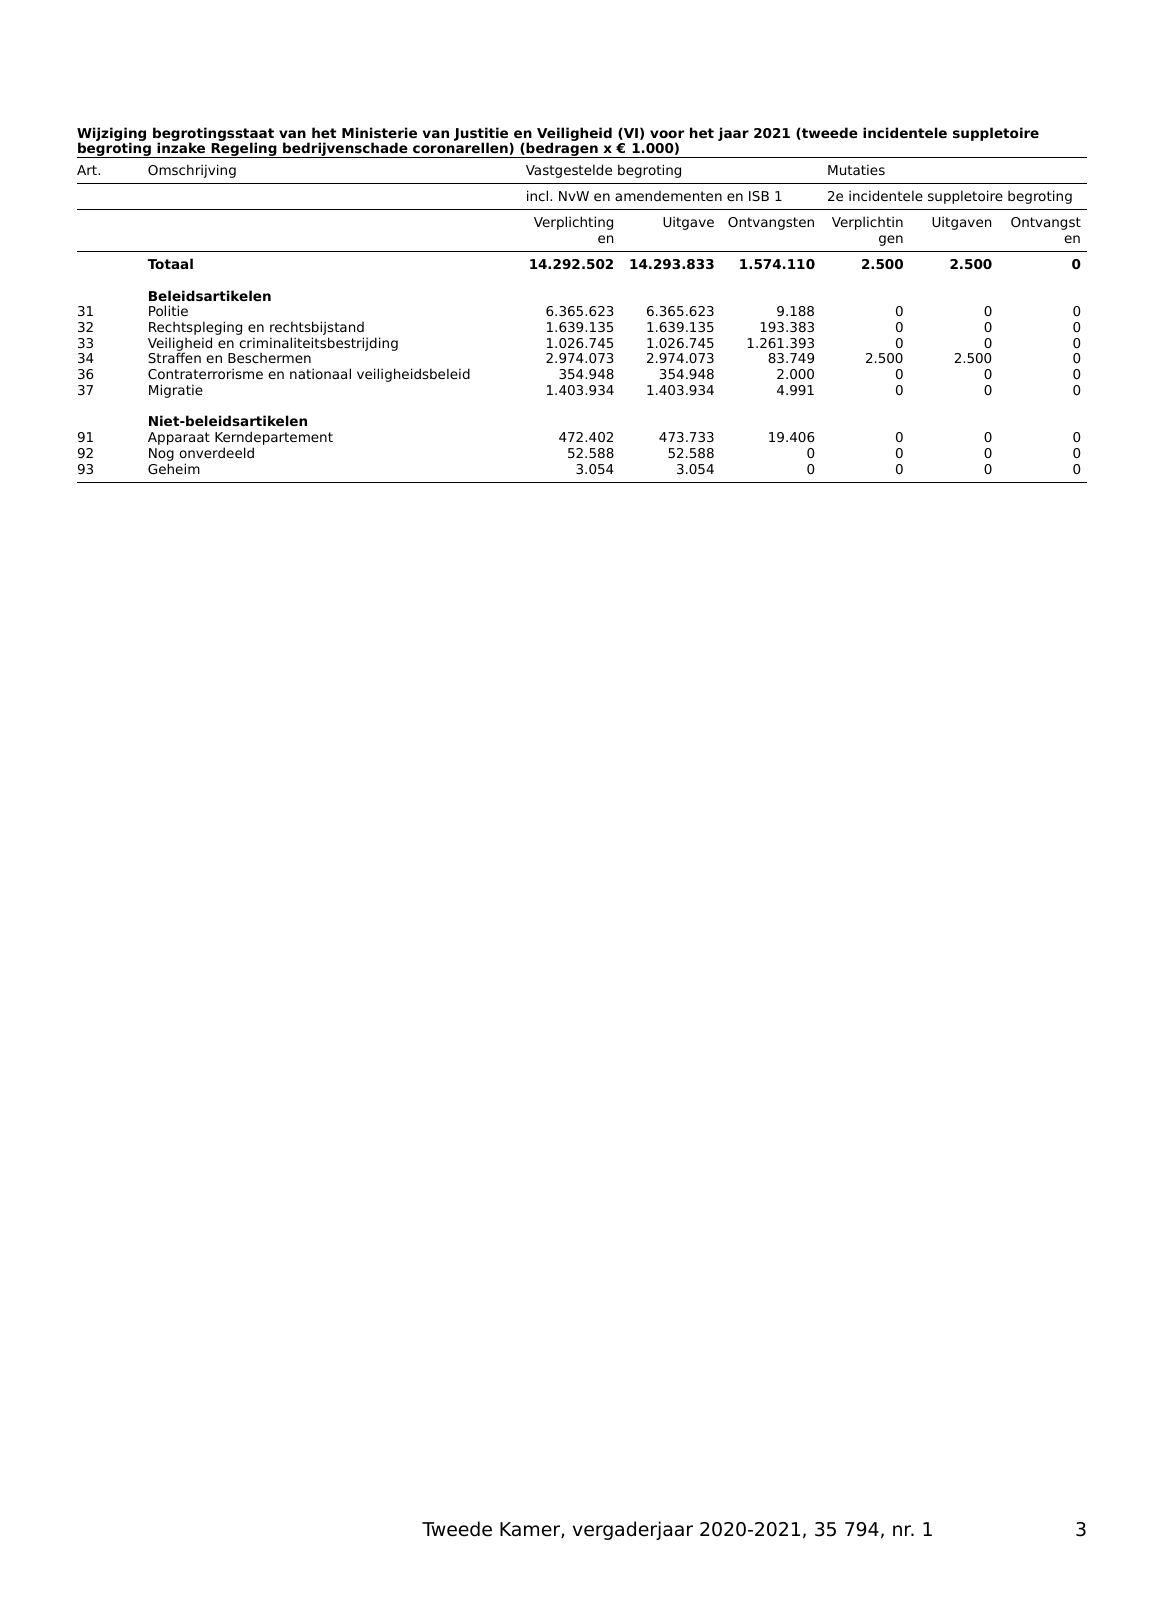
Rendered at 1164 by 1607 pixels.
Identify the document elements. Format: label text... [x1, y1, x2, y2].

table_cell Rechtspleging en rechtsbijstand [142, 320, 519, 336]
table_cell 473.733 [620, 430, 720, 446]
table_cell 9.188 [720, 304, 821, 320]
table_cell 0 [821, 367, 909, 383]
table_cell 2e incidentele suppletoire begroting [821, 184, 1087, 209]
table_cell 0 [821, 304, 909, 320]
table_cell 14.292.502 [520, 252, 620, 273]
table_cell 1.026.745 [620, 336, 720, 351]
table_cell 0 [998, 320, 1087, 336]
table_cell Uitgaven [909, 210, 998, 251]
table_cell [620, 273, 720, 288]
table_cell 0 [720, 446, 821, 461]
table_cell 2.500 [909, 252, 998, 273]
table_cell 193.383 [720, 320, 821, 336]
table_cell 33 [77, 336, 142, 351]
table_cell 2.500 [821, 351, 909, 367]
table_cell [620, 289, 720, 304]
table_cell [821, 399, 909, 414]
table_cell Totaal [142, 252, 519, 273]
table_cell [520, 414, 620, 430]
table_cell Omschrijving [142, 158, 519, 183]
table_cell [821, 414, 909, 430]
table_cell Straffen en Beschermen [142, 351, 519, 367]
table_cell 472.402 [520, 430, 620, 446]
table_cell [77, 252, 142, 273]
table_cell [821, 289, 909, 304]
table_cell Mutaties [821, 158, 1087, 183]
table_cell [77, 210, 142, 251]
table_cell Niet-beleidsartikelen [142, 414, 519, 430]
table_cell 14.293.833 [620, 252, 720, 273]
table_cell 0 [821, 383, 909, 398]
table_cell [142, 273, 519, 288]
table_cell 0 [909, 430, 998, 446]
table_cell 19.406 [720, 430, 821, 446]
table_cell [998, 273, 1087, 288]
table_cell 354.948 [520, 367, 620, 383]
table_cell 0 [998, 336, 1087, 351]
table_cell Veiligheid en criminaliteitsbestrijding [142, 336, 519, 351]
table_cell [720, 399, 821, 414]
table_cell 6.365.623 [620, 304, 720, 320]
table_cell [909, 289, 998, 304]
table_cell Migratie [142, 383, 519, 398]
table_cell 0 [998, 351, 1087, 367]
table_cell 2.000 [720, 367, 821, 383]
table_cell 32 [77, 320, 142, 336]
table_cell 6.365.623 [520, 304, 620, 320]
table_cell [998, 289, 1087, 304]
table_cell 3.054 [620, 461, 720, 482]
table_cell 1.639.135 [620, 320, 720, 336]
table_cell [77, 289, 142, 304]
table_cell [909, 399, 998, 414]
table_cell [77, 273, 142, 288]
table_cell 0 [909, 304, 998, 320]
table_cell 52.588 [620, 446, 720, 461]
table_header Wijziging begrotingsstaat van het Ministerie van Justitie en Veiligheid (VI) voor het jaar 2021 (tweede incidentele suppletoire begroting inzake Regeling bedrijvenschade coronarellen) (bedragen x € 1.000) [77, 126, 1087, 157]
table_cell 0 [821, 336, 909, 351]
table_cell [909, 273, 998, 288]
table_cell [720, 289, 821, 304]
table_cell Contraterrorisme en nationaal veiligheidsbeleid [142, 367, 519, 383]
table_cell 0 [998, 430, 1087, 446]
table_cell 91 [77, 430, 142, 446]
table_cell Politie [142, 304, 519, 320]
table_cell 0 [998, 252, 1087, 273]
table_cell [142, 399, 519, 414]
table_cell 93 [77, 461, 142, 482]
table_cell 3.054 [520, 461, 620, 482]
table_cell 0 [821, 446, 909, 461]
table_cell Uitgave [620, 210, 720, 251]
table_cell 354.948 [620, 367, 720, 383]
table_cell incl. NvW en amendementen en ISB 1 [520, 184, 821, 209]
table_cell 1.403.934 [520, 383, 620, 398]
table_cell Geheim [142, 461, 519, 482]
table_cell 0 [998, 461, 1087, 482]
table_cell 0 [998, 446, 1087, 461]
table_cell 2.974.073 [520, 351, 620, 367]
table_cell 31 [77, 304, 142, 320]
table_cell 1.026.745 [520, 336, 620, 351]
table_cell 0 [821, 320, 909, 336]
table_cell 0 [720, 461, 821, 482]
table_cell 52.588 [520, 446, 620, 461]
table_cell [77, 184, 142, 209]
table_cell 0 [909, 383, 998, 398]
table_cell 0 [909, 461, 998, 482]
table_cell [620, 414, 720, 430]
table_cell 0 [998, 383, 1087, 398]
table_cell 0 [909, 336, 998, 351]
table_cell [77, 399, 142, 414]
table_cell [142, 184, 519, 209]
table_cell 0 [998, 304, 1087, 320]
table_cell 4.991 [720, 383, 821, 398]
table_cell 34 [77, 351, 142, 367]
table_cell [142, 210, 519, 251]
table_cell 83.749 [720, 351, 821, 367]
table_cell Beleidsartikelen [142, 289, 519, 304]
table_cell Verplichtingen [520, 210, 620, 251]
table_cell [998, 414, 1087, 430]
table_cell 1.261.393 [720, 336, 821, 351]
table_cell [520, 273, 620, 288]
table_cell 0 [909, 446, 998, 461]
table_cell 2.500 [821, 252, 909, 273]
table_cell [720, 414, 821, 430]
table_cell 36 [77, 367, 142, 383]
table_cell Verplichtingen [821, 210, 909, 251]
table_cell [620, 399, 720, 414]
table_cell [720, 273, 821, 288]
table_cell 1.639.135 [520, 320, 620, 336]
table_cell [998, 399, 1087, 414]
table_cell 0 [909, 367, 998, 383]
table_cell Ontvangsten [720, 210, 821, 251]
table_cell 1.403.934 [620, 383, 720, 398]
table_cell 2.500 [909, 351, 998, 367]
table_cell [909, 414, 998, 430]
table_cell 37 [77, 383, 142, 398]
table_cell [520, 289, 620, 304]
table_cell Nog onverdeeld [142, 446, 519, 461]
table_cell 0 [821, 461, 909, 482]
table_cell [821, 273, 909, 288]
table_cell Ontvangsten [998, 210, 1087, 251]
table_cell 1.574.110 [720, 252, 821, 273]
table_cell [520, 399, 620, 414]
table_cell 0 [998, 367, 1087, 383]
table_cell Art. [77, 158, 142, 183]
table_cell 0 [909, 320, 998, 336]
table_cell 92 [77, 446, 142, 461]
table_cell 2.974.073 [620, 351, 720, 367]
table_cell Vastgestelde begroting [520, 158, 821, 183]
table_cell 0 [821, 430, 909, 446]
table_cell Apparaat Kerndepartement [142, 430, 519, 446]
table_cell [77, 414, 142, 430]
